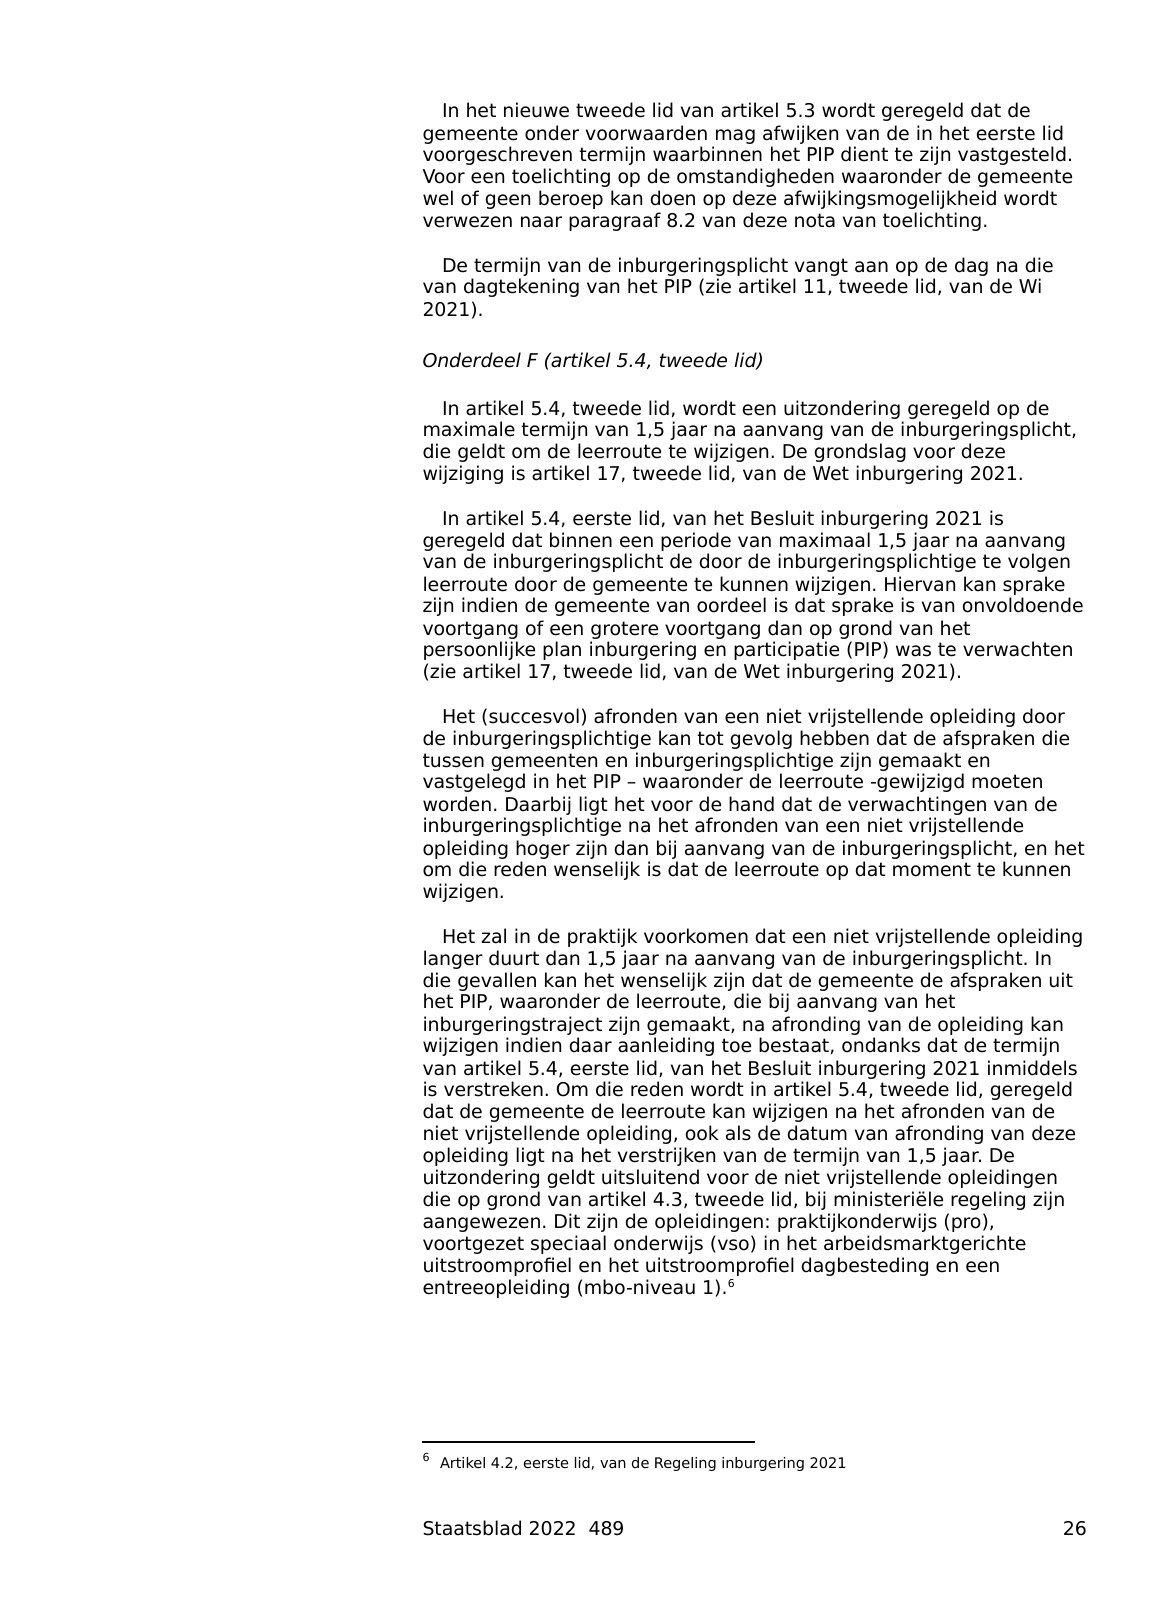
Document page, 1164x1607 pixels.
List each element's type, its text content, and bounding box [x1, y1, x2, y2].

subtitle Onderdeel F (artikel 5.4, tweede lid) [422, 350, 1087, 372]
text De termijn van de inburgeringsplicht vangt aan op de dag na die van dagtekening van het PIP (zie artikel 11, tweede lid, van de Wi 2021). [422, 254, 1087, 320]
text Het zal in de praktijk voorkomen dat een niet vrijstellende opleiding langer duurt dan 1,5 jaar na aanvang van de inburgeringsplicht. In die gevallen kan het wenselijk zijn dat de gemeente de afspraken uit het PIP, waaronder de leerroute, die bij aanvang van het inburgeringstraject zijn gemaakt, na afronding van de opleiding kan wijzigen indien daar aanleiding toe bestaat, ondanks dat de termijn van artikel 5.4, eerste lid, van het Besluit inburgering 2021 inmiddels is verstreken. Om die reden wordt in artikel 5.4, tweede lid, geregeld dat de gemeente de leerroute kan wijzigen na het afronden van de niet vrijstellende opleiding, ook als de datum van afronding van deze opleiding ligt na het verstrijken van de termijn van 1,5 jaar. De uitzondering geldt uitsluitend voor de niet vrijstellende opleidingen die op grond van artikel 4.3, tweede lid, bij ministeriële regeling zijn aangewezen. Dit zijn de opleidingen: praktijkonderwijs (pro), voortgezet speciaal onderwijs (vso) in het arbeidsmarktgerichte uitstroomprofiel en het uitstroomprofiel dagbesteding en een entreeopleiding (mbo-niveau 1). [422, 926, 1087, 1299]
text Het (succesvol) afronden van een niet vrijstellende opleiding door de inburgeringsplichtige kan tot gevolg hebben dat de afspraken die tussen gemeenten en inburgeringsplichtige zijn gemaakt en vastgelegd in het PIP – waaronder de leerroute -gewijzigd moeten worden. Daarbij ligt het voor de hand dat de verwachtingen van de inburgeringsplichtige na het afronden van een niet vrijstellende opleiding hoger zijn dan bij aanvang van de inburgeringsplicht, en het om die reden wenselijk is dat de leerroute op dat moment te kunnen wijzigen. [422, 706, 1087, 903]
text In het nieuwe tweede lid van artikel 5.3 wordt geregeld dat de gemeente onder voorwaarden mag afwijken van de in het eerste lid voorgeschreven termijn waarbinnen het PIP dient te zijn vastgesteld. Voor een toelichting op de omstandigheden waaronder de gemeente wel of geen beroep kan doen op deze afwijkingsmogelijkheid wordt verwezen naar paragraaf 8.2 van deze nota van toelichting. [422, 100, 1087, 232]
text In artikel 5.4, eerste lid, van het Besluit inburgering 2021 is geregeld dat binnen een periode van maximaal 1,5 jaar na aanvang van de inburgeringsplicht de door de inburgeringsplichtige te volgen leerroute door de gemeente te kunnen wijzigen. Hiervan kan sprake zijn indien de gemeente van oordeel is dat sprake is van onvoldoende voortgang of een grotere voortgang dan op grond van het persoonlijke plan inburgering en participatie (PIP) was te verwachten (zie artikel 17, tweede lid, van de Wet inburgering 2021). [422, 507, 1087, 683]
text In artikel 5.4, tweede lid, wordt een uitzondering geregeld op de maximale termijn van 1,5 jaar na aanvang van de inburgeringsplicht, die geldt om de leerroute te wijzigen. De grondslag voor deze wijziging is artikel 17, tweede lid, van de Wet inburgering 2021. [422, 397, 1087, 485]
text Artikel 4.2, eerste lid, van de Regeling inburgering 2021 [422, 1451, 1087, 1473]
